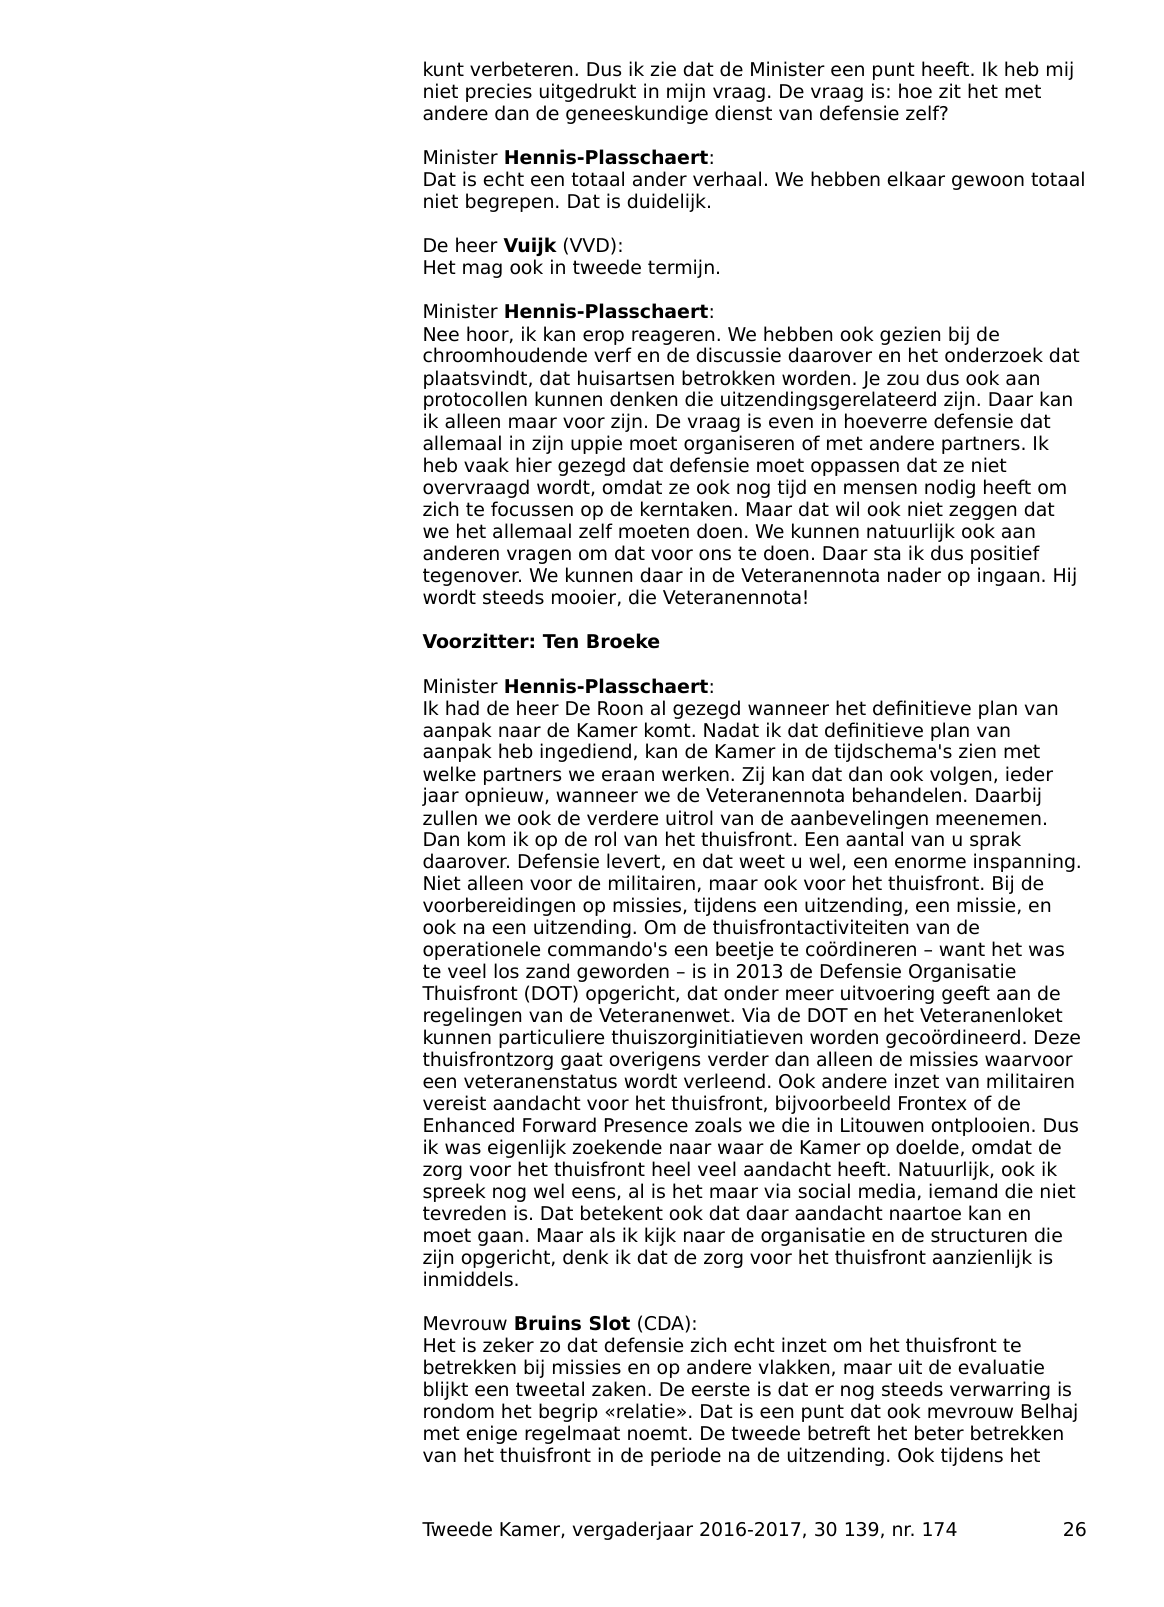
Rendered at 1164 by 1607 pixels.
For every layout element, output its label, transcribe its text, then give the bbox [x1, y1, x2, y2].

text Ik had de heer De Roon al gezegd wanneer het definitieve plan van aanpak naar de Kamer komt. Nadat ik dat definitieve plan van aanpak heb ingediend, kan de Kamer in de tijdschema's zien met welke partners we eraan werken. Zij kan dat dan ook volgen, ieder jaar opnieuw, wanneer we de Veteranennota behandelen. Daarbij zullen we ook de verdere uitrol van de aanbevelingen meenemen. [422, 697, 1087, 829]
text Het mag ook in tweede termijn. [422, 257, 1087, 279]
text Dat is echt een totaal ander verhaal. We hebben elkaar gewoon totaal niet begrepen. Dat is duidelijk. [422, 169, 1087, 213]
text Nee hoor, ik kan erop reageren. We hebben ook gezien bij de chroomhoudende verf en de discussie daarover en het onderzoek dat plaatsvindt, dat huisartsen betrokken worden. Je zou dus ook aan protocollen kunnen denken die uitzendingsgerelateerd zijn. Daar kan ik alleen maar voor zijn. De vraag is even in hoeverre defensie dat allemaal in zijn uppie moet organiseren of met andere partners. Ik heb vaak hier gezegd dat defensie moet oppassen dat ze niet overvraagd wordt, omdat ze ook nog tijd en mensen nodig heeft om zich te focussen op de kerntaken. Maar dat wil ook niet zeggen dat we het allemaal zelf moeten doen. We kunnen natuurlijk ook aan anderen vragen om dat voor ons te doen. Daar sta ik dus positief tegenover. We kunnen daar in de Veteranennota nader op ingaan. Hij wordt steeds mooier, die Veteranennota! [422, 323, 1087, 609]
text Dan kom ik op de rol van het thuisfront. Een aantal van u sprak daarover. Defensie levert, en dat weet u wel, een enorme inspanning. Niet alleen voor de militairen, maar ook voor het thuisfront. Bij de voorbereidingen op missies, tijdens een uitzending, een missie, en ook na een uitzending. Om de thuisfrontactiviteiten van de operationele commando's een beetje te coördineren – want het was te veel los zand geworden – is in 2013 de Defensie Organisatie Thuisfront (DOT) opgericht, dat onder meer uitvoering geeft aan de regelingen van de Veteranenwet. Via de DOT en het Veteranenloket kunnen particuliere thuiszorginitiatieven worden gecoördineerd. Deze thuisfrontzorg gaat overigens verder dan alleen de missies waarvoor een veteranenstatus wordt verleend. Ook andere inzet van militairen vereist aandacht voor het thuisfront, bijvoorbeeld Frontex of de Enhanced Forward Presence zoals we die in Litouwen ontplooien. Dus ik was eigenlijk zoekende naar waar de Kamer op doelde, omdat de zorg voor het thuisfront heel veel aandacht heeft. Natuurlijk, ook ik spreek nog wel eens, al is het maar via social media, iemand die niet tevreden is. Dat betekent ook dat daar aandacht naartoe kan en moet gaan. Maar als ik kijk naar de organisatie en de structuren die zijn opgericht, denk ik dat de zorg voor het thuisfront aanzienlijk is inmiddels. [422, 829, 1087, 1291]
text Minister Hennis-Plasschaert: [422, 147, 1087, 169]
text Minister Hennis-Plasschaert: [422, 301, 1087, 323]
text Minister Hennis-Plasschaert: [422, 676, 1087, 697]
text kunt verbeteren. Dus ik zie dat de Minister een punt heeft. Ik heb mij niet precies uitgedrukt in mijn vraag. De vraag is: hoe zit het met andere dan de geneeskundige dienst van defensie zelf? [422, 59, 1087, 125]
subtitle Voorzitter: Ten Broeke [422, 631, 1087, 653]
text Het is zeker zo dat defensie zich echt inzet om het thuisfront te betrekken bij missies en op andere vlakken, maar uit de evaluatie blijkt een tweetal zaken. De eerste is dat er nog steeds verwarring is rondom het begrip «relatie». Dat is een punt dat ook mevrouw Belhaj met enige regelmaat noemt. De tweede betreft het beter betrekken van het thuisfront in de periode na de uitzending. Ook tijdens het [422, 1335, 1087, 1467]
text De heer Vuijk (VVD): [422, 235, 1087, 257]
text Mevrouw Bruins Slot (CDA): [422, 1313, 1087, 1335]
